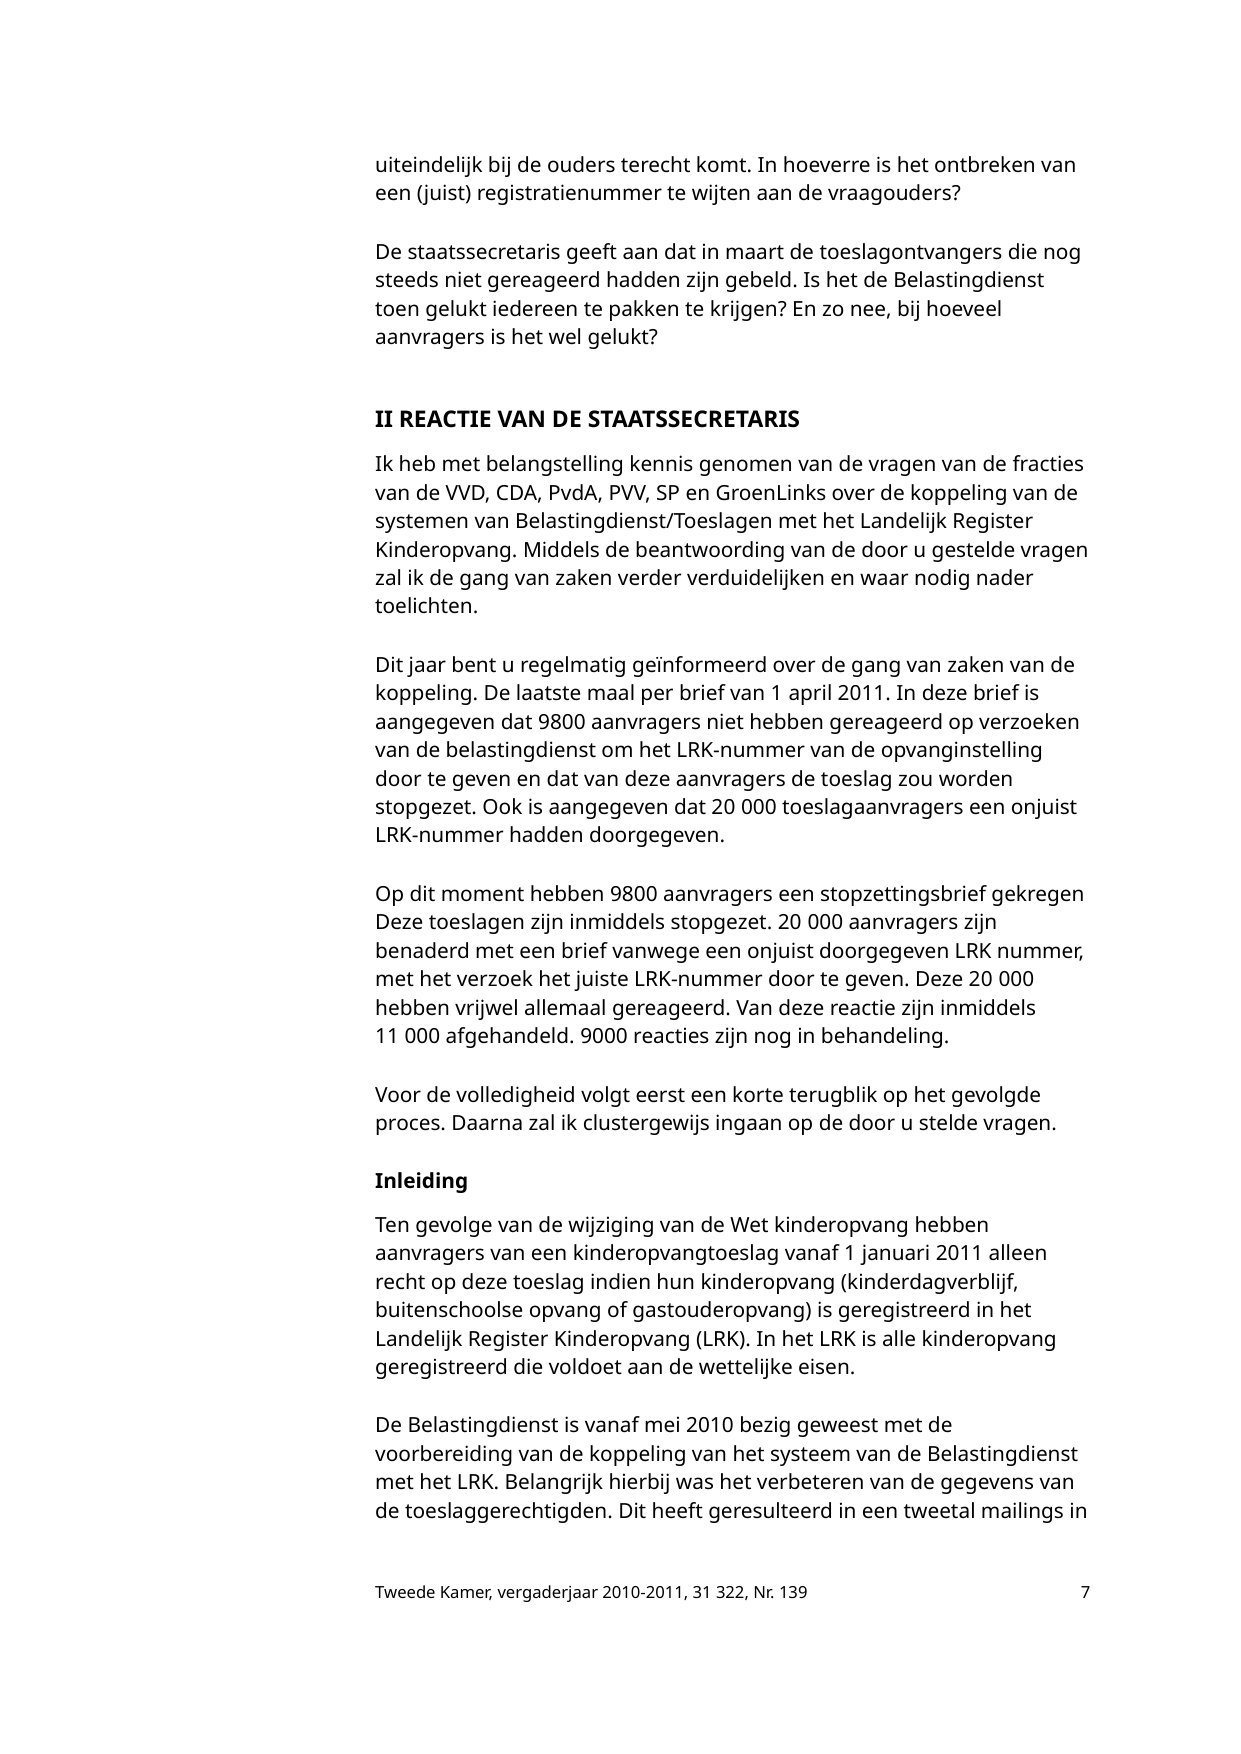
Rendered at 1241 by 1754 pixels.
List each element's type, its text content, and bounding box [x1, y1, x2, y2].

text Voor de volledigheid volgt eerst een korte terugblik op het gevolgde proces. Daarna zal ik clustergewijs ingaan op de door u stelde vragen. [375, 1080, 1090, 1137]
subtitle II REACTIE VAN DE STAATSSECRETARIS [375, 403, 1090, 434]
text Dit jaar bent u regelmatig geïnformeerd over de gang van zaken van de koppeling. De laatste maal per brief van 1 april 2011. In deze brief is aangegeven dat 9800 aanvragers niet hebben gereageerd op verzoeken van de belastingdienst om het LRK-nummer van de opvanginstelling door te geven en dat van deze aanvragers de toeslag zou worden stopgezet. Ook is aangegeven dat 20 000 toeslagaanvragers een onjuist LRK-nummer hadden doorgegeven. [375, 650, 1090, 849]
text De Belastingdienst is vanaf mei 2010 bezig geweest met de voorbereiding van de koppeling van het systeem van de Belastingdienst met het LRK. Belangrijk hierbij was het verbeteren van de gegevens van de toeslaggerechtigden. Dit heeft geresulteerd in een tweetal mailings in [375, 1411, 1090, 1524]
text Ik heb met belangstelling kennis genomen van de vragen van de fracties van de VVD, CDA, PvdA, PVV, SP en GroenLinks over de koppeling van de systemen van Belastingdienst/Toeslagen met het Landelijk Register Kinderopvang. Middels de beantwoording van de door u gestelde vragen zal ik de gang van zaken verder verduidelijken en waar nodig nader toelichten. [375, 449, 1090, 620]
text De staatssecretaris geeft aan dat in maart de toeslagontvangers die nog steeds niet gereageerd hadden zijn gebeld. Is het de Belastingdienst toen gelukt iedereen te pakken te krijgen? En zo nee, bij hoeveel aanvragers is het wel gelukt? [375, 237, 1090, 351]
text Ten gevolge van de wijziging van de Wet kinderopvang hebben aanvragers van een kinderopvangtoeslag vanaf 1 januari 2011 alleen recht op deze toeslag indien hun kinderopvang (kinderdagverblijf, buitenschoolse opvang of gastouderopvang) is geregistreerd in het Landelijk Register Kinderopvang (LRK). In het LRK is alle kinderopvang geregistreerd die voldoet aan de wettelijke eisen. [375, 1210, 1090, 1381]
text Inleiding [375, 1167, 1090, 1195]
text uiteindelijk bij de ouders terecht komt. In hoeverre is het ontbreken van een (juist) registratienummer te wijten aan de vraagouders? [375, 150, 1090, 207]
text Op dit moment hebben 9800 aanvragers een stopzettingsbrief gekregen Deze toeslagen zijn inmiddels stopgezet. 20 000 aanvragers zijn benaderd met een brief vanwege een onjuist doorgegeven LRK nummer, met het verzoek het juiste LRK-nummer door te geven. Deze 20 000 hebben vrijwel allemaal gereageerd. Van deze reactie zijn inmiddels 11 000 afgehandeld. 9000 reacties zijn nog in behandeling. [375, 879, 1090, 1050]
